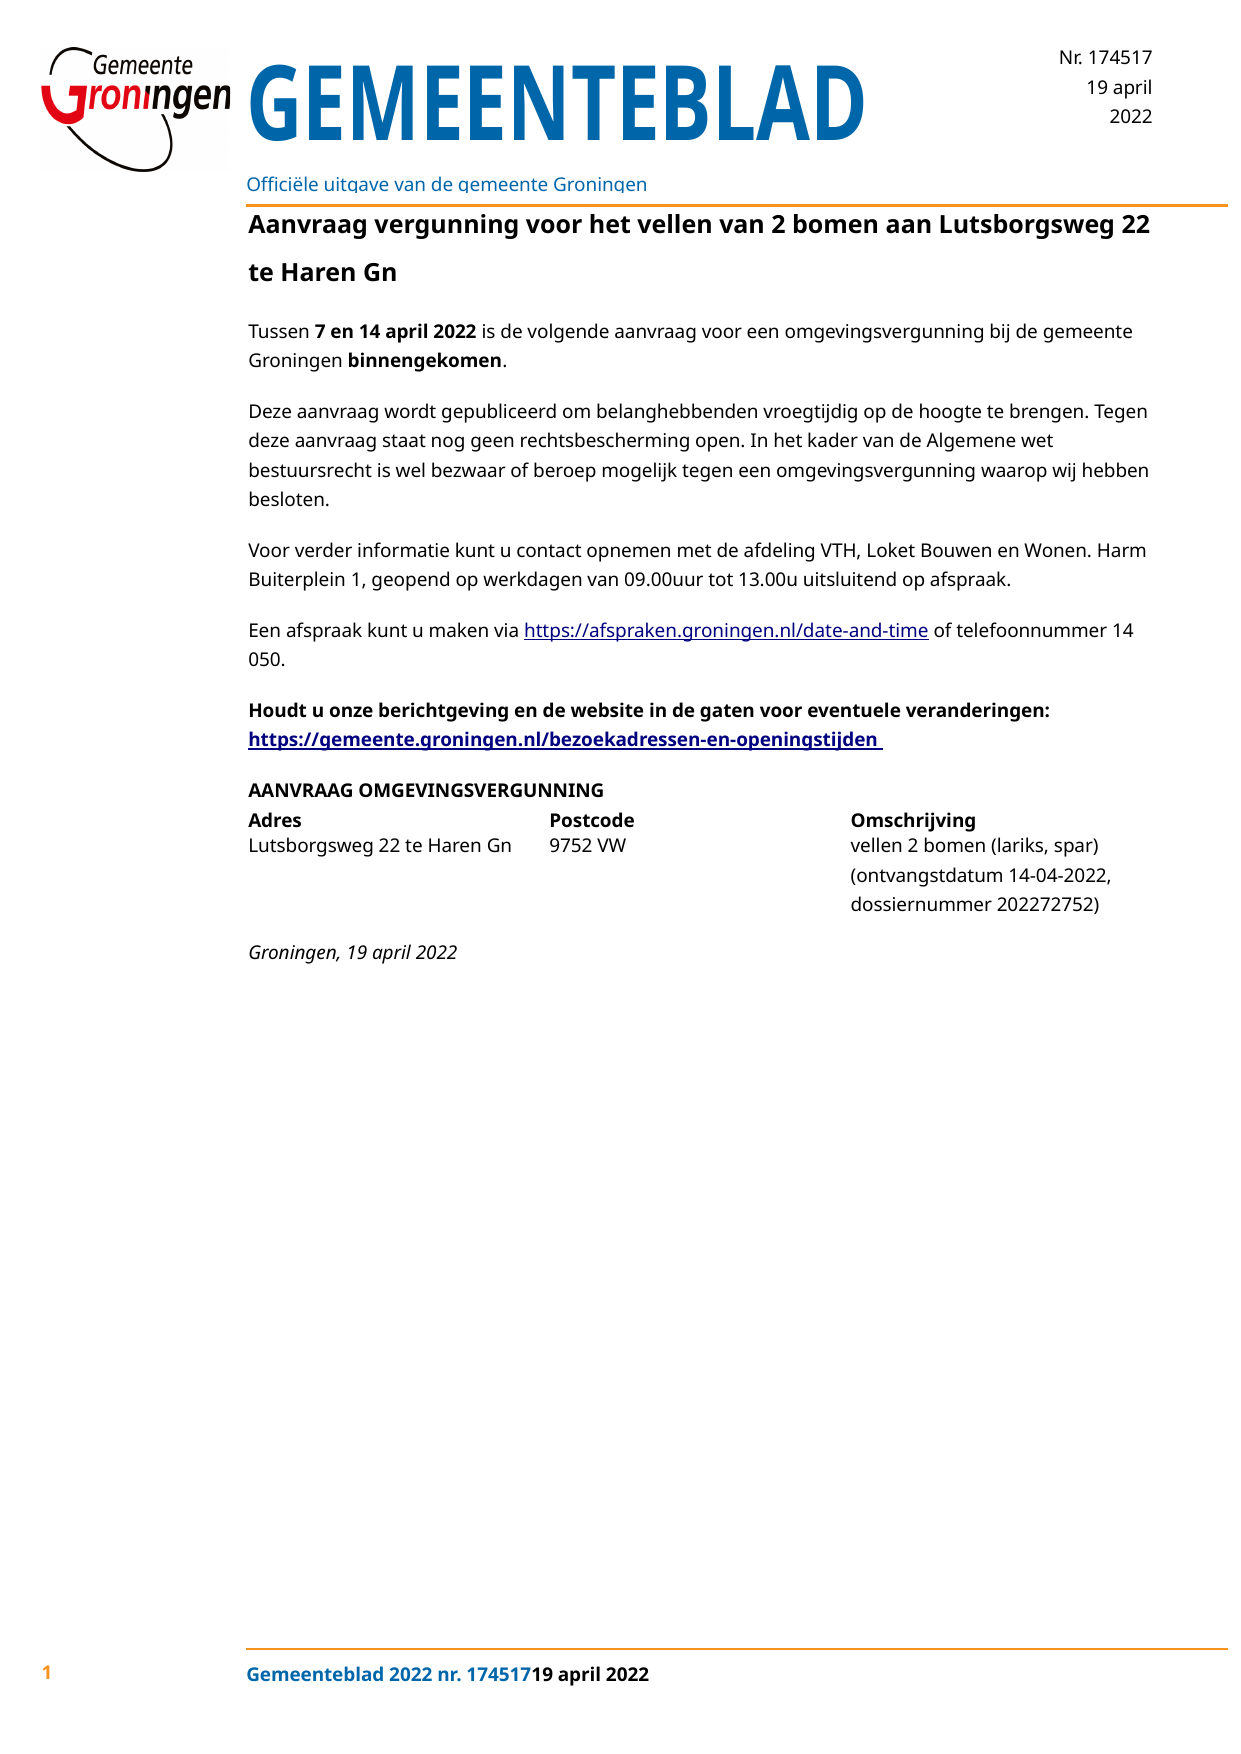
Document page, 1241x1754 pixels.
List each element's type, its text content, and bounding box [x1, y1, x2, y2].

table_header Omschrijving [850, 807, 1152, 832]
text Groningen, 19 april 2022 [248, 939, 1152, 964]
table_cell vellen 2 bomen (lariks, spar) (ontvangstdatum 14-04-2022, dossiernummer 202272752) [850, 833, 1152, 917]
text Deze aanvraag wordt gepubliceerd om belanghebbenden vroegtijdig op de hoogte te brengen. Tegen deze aanvraag staat nog geen rechtsbescherming open. In het kader van de Algemene wet bestuursrecht is wel bezwaar of beroep mogelijk tegen een omgevingsvergunning waarop wij hebben besloten. [248, 398, 1152, 512]
table_cell Lutsborgsweg 22 te Haren Gn [248, 833, 549, 917]
text Aanvraag vergunning voor het vellen van 2 bomen aan Lutsborgsweg 22 te Haren Gn [248, 207, 1152, 288]
text AANVRAAG OMGEVINGSVERGUNNING [248, 777, 1152, 803]
text Houdt u onze berichtgeving en de website in de gaten voor eventuele veranderingen: https://gemeente.groningen.nl/bezoekadressen-en-openingstijden [248, 697, 1152, 752]
table_header Adres [248, 807, 549, 832]
text Tussen 7 en 14 april 2022 is de volgende aanvraag voor een omgevingsvergunning bij de gemeente Groningen binnengekomen. [248, 318, 1152, 373]
text Voor verder informatie kunt u contact opnemen met de afdeling VTH, Loket Bouwen en Wonen. Harm Buiterplein 1, geopend op werkdagen van 09.00uur tot 13.00u uitsluitend op afspraak. [248, 537, 1152, 592]
table_cell 9752 VW [549, 833, 850, 917]
picture [41, 47, 231, 172]
text Een afspraak kunt u maken via https://afspraken.groningen.nl/date-and-time of telefoonnummer 14 050. [248, 617, 1152, 672]
table_header Postcode [549, 807, 850, 832]
